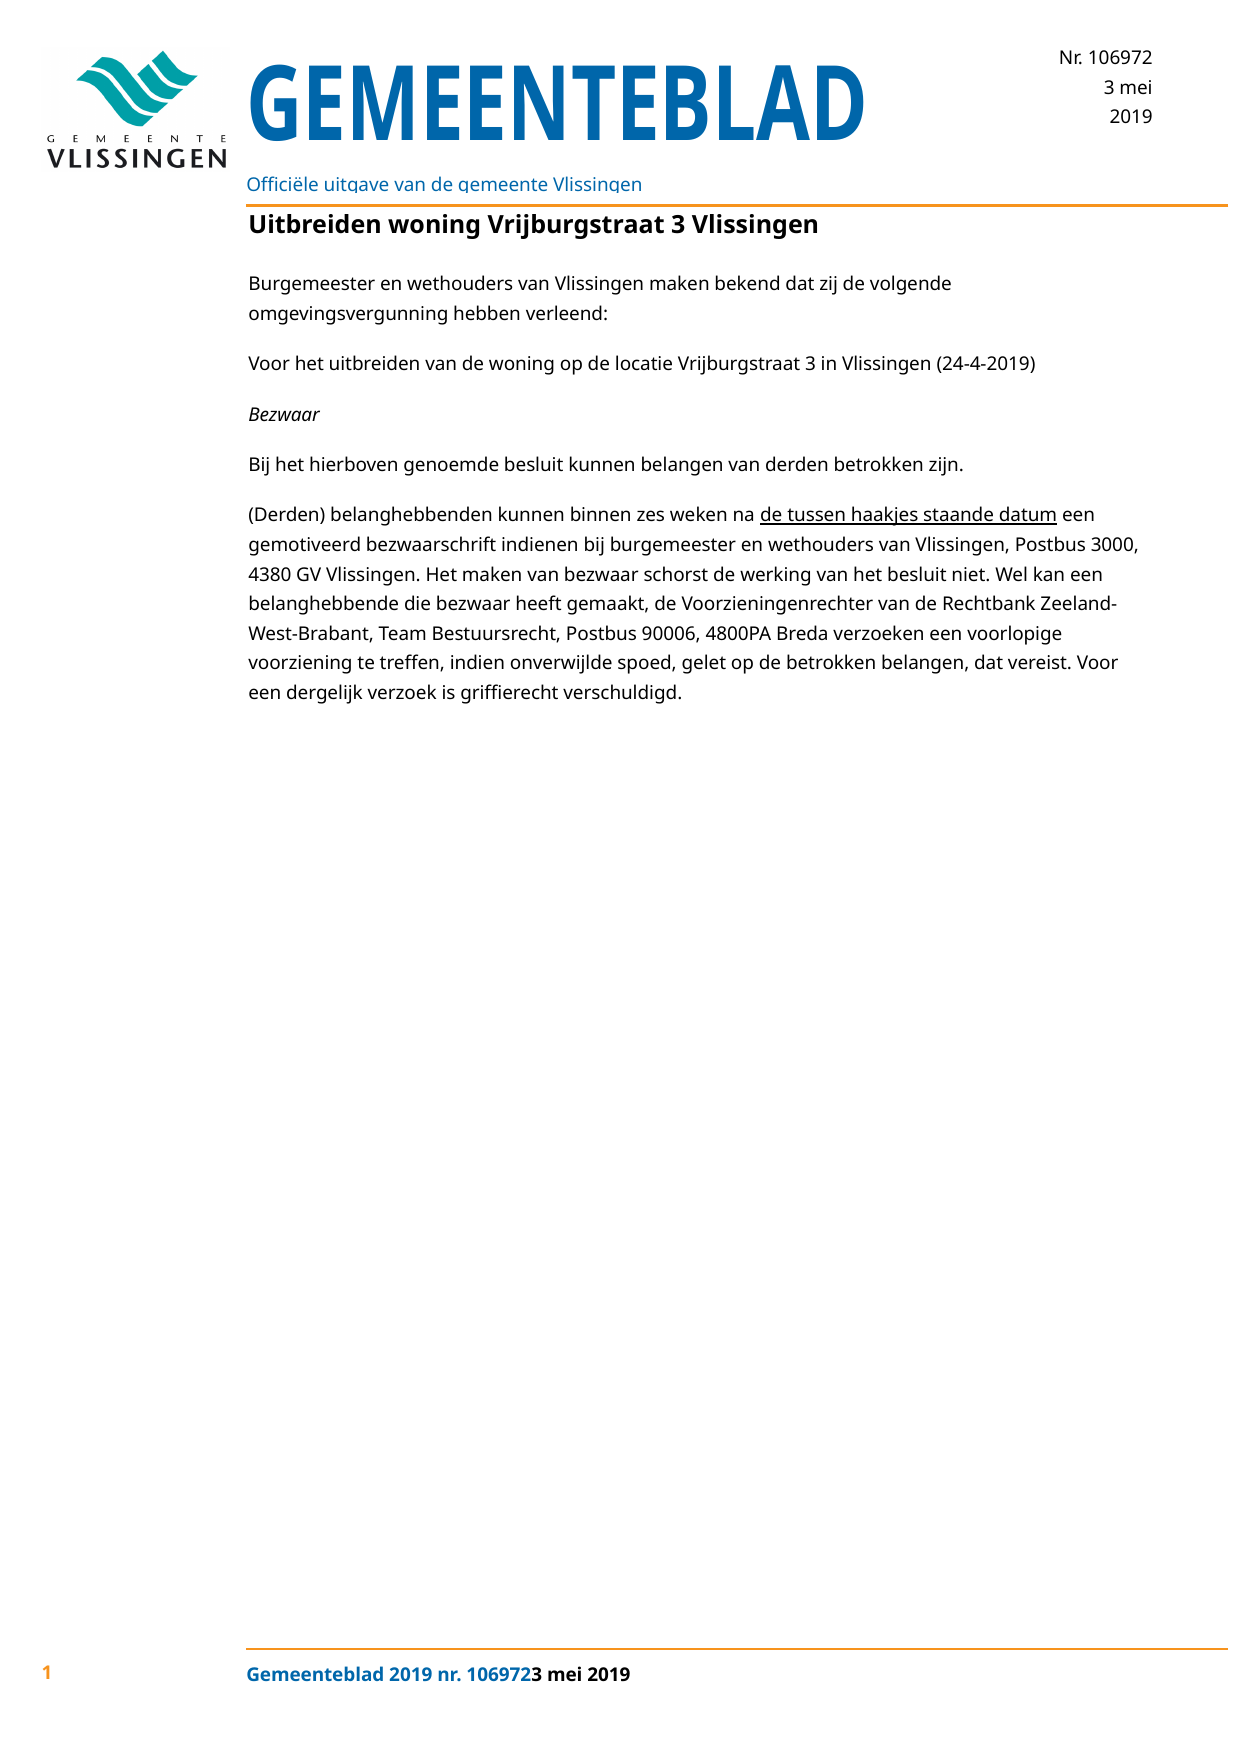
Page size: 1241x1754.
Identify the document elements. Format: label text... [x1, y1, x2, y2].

text Bij het hierboven genoemde besluit kunnen belangen van derden betrokken zijn. [248, 451, 1152, 477]
text Burgemeester en wethouders van Vlissingen maken bekend dat zij de volgende omgevingsvergunning hebben verleend: [248, 270, 1152, 326]
text Voor het uitbreiden van de woning op de locatie Vrijburgstraat 3 in Vlissingen (24-4-2019) [248, 350, 1152, 376]
picture [41, 47, 231, 172]
text Uitbreiden woning Vrijburgstraat 3 Vlissingen [248, 207, 1152, 241]
text (Derden) belanghebbenden kunnen binnen zes weken na de tussen haakjes staande datum een gemotiveerd bezwaarschrift indienen bij burgemeester en wethouders van Vlissingen, Postbus 3000, 4380 GV Vlissingen. Het maken van bezwaar schorst de werking van het besluit niet. Wel kan een belanghebbende die bezwaar heeft gemaakt, de Voorzieningenrechter van de Rechtbank Zeeland-West-Brabant, Team Bestuursrecht, Postbus 90006, 4800PA Breda verzoeken een voorlopige voorziening te treffen, indien onverwijlde spoed, gelet op de betrokken belangen, dat vereist. Voor een dergelijk verzoek is griffierecht verschuldigd. [248, 502, 1152, 705]
text Bezwaar [248, 401, 1152, 426]
